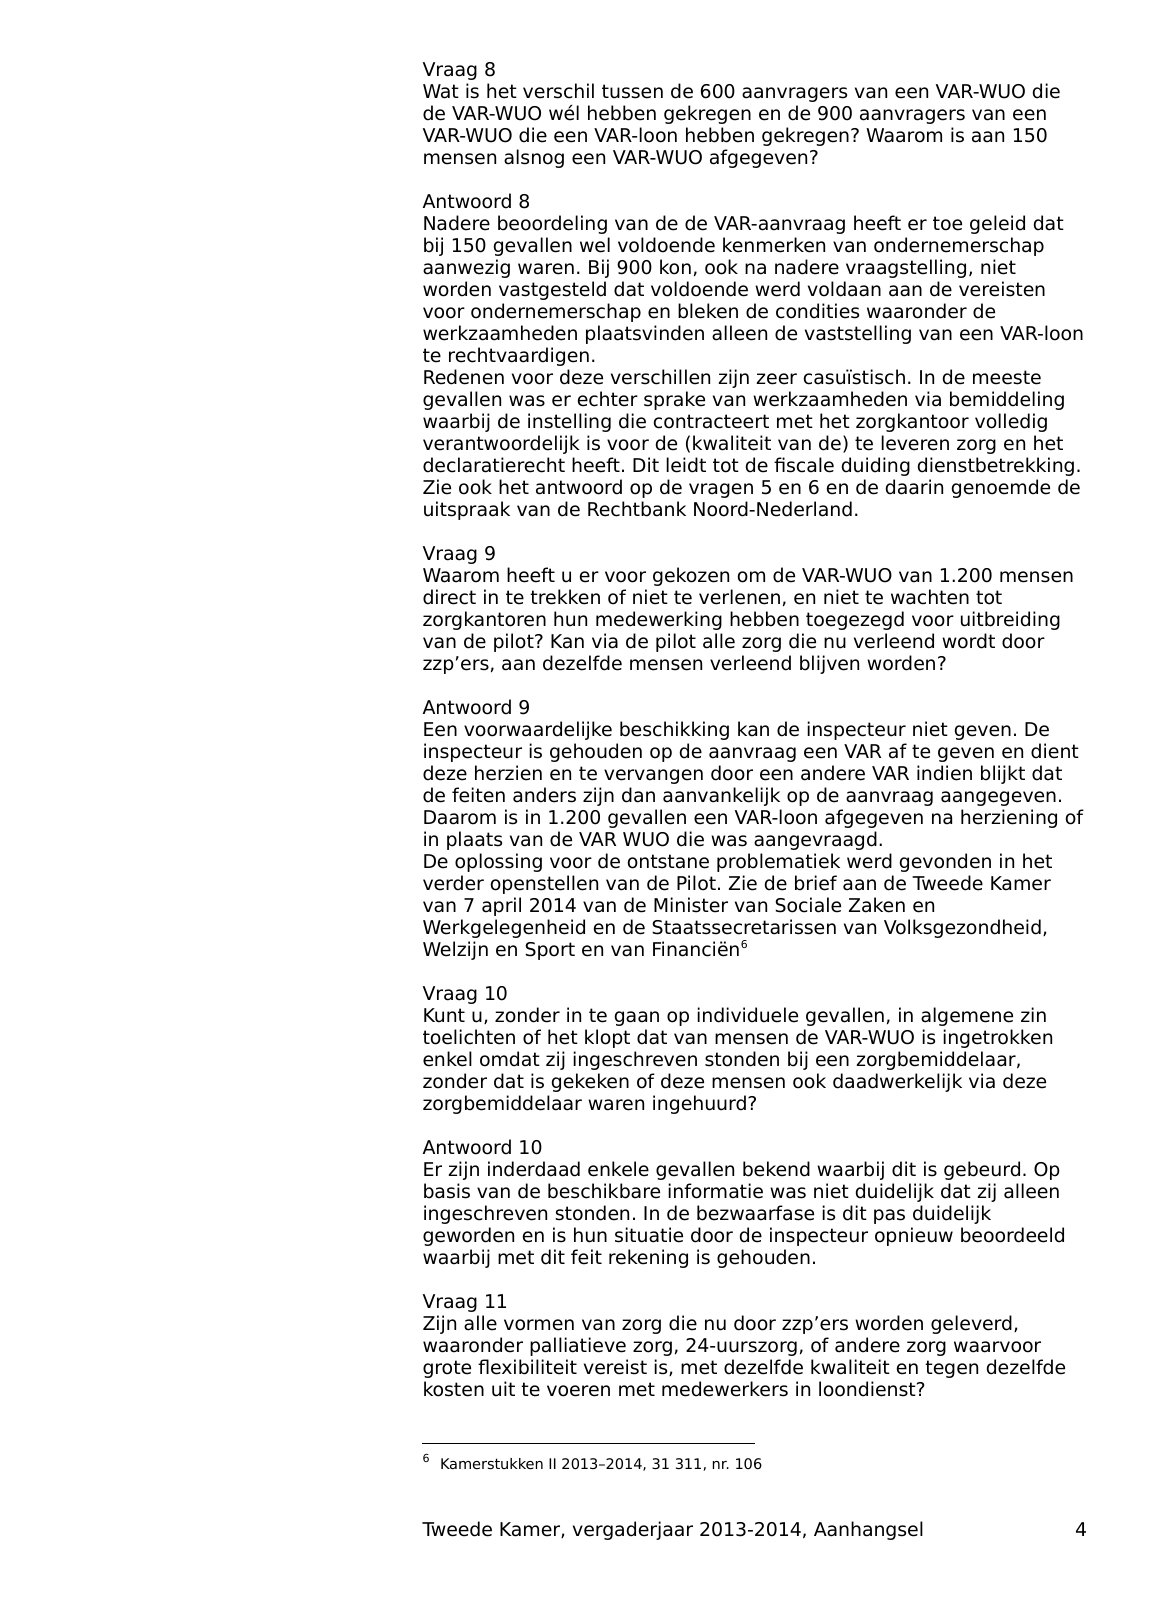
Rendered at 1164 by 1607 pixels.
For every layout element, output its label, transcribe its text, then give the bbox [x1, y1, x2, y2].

text Waarom heeft u er voor gekozen om de VAR-WUO van 1.200 mensen direct in te trekken of niet te verlenen, en niet te wachten tot zorgkantoren hun medewerking hebben toegezegd voor uitbreiding van de pilot? Kan via de pilot alle zorg die nu verleend wordt door zzp’ers, aan dezelfde mensen verleend blijven worden? [422, 565, 1087, 675]
text Vraag 8 [422, 59, 1087, 81]
text Een voorwaardelijke beschikking kan de inspecteur niet geven. De inspecteur is gehouden op de aanvraag een VAR af te geven en dient deze herzien en te vervangen door een andere VAR indien blijkt dat de feiten anders zijn dan aanvankelijk op de aanvraag aangegeven. Daarom is in 1.200 gevallen een VAR-loon afgegeven na herziening of in plaats van de VAR WUO die was aangevraagd. [422, 719, 1087, 851]
text Antwoord 10 [422, 1137, 1087, 1159]
text Vraag 11 [422, 1291, 1087, 1313]
text Nadere beoordeling van de de VAR-aanvraag heeft er toe geleid dat bij 150 gevallen wel voldoende kenmerken van ondernemerschap aanwezig waren. Bij 900 kon, ook na nadere vraagstelling, niet worden vastgesteld dat voldoende werd voldaan aan de vereisten voor ondernemerschap en bleken de condities waaronder de werkzaamheden plaatsvinden alleen de vaststelling van een VAR-loon te rechtvaardigen. [422, 213, 1087, 367]
text Vraag 9 [422, 543, 1087, 565]
text De oplossing voor de ontstane problematiek werd gevonden in het verder openstellen van de Pilot. Zie de brief aan de Tweede Kamer van 7 april 2014 van de Minister van Sociale Zaken en Werkgelegenheid en de Staatssecretarissen van Volksgezondheid, Welzijn en Sport en van Financiën [422, 851, 1087, 961]
text Zijn alle vormen van zorg die nu door zzp’ers worden geleverd, waaronder palliatieve zorg, 24-uurszorg, of andere zorg waarvoor grote flexibiliteit vereist is, met dezelfde kwaliteit en tegen dezelfde kosten uit te voeren met medewerkers in loondienst? [422, 1313, 1087, 1401]
text Vraag 10 [422, 983, 1087, 1005]
text Wat is het verschil tussen de 600 aanvragers van een VAR-WUO die de VAR-WUO wél hebben gekregen en de 900 aanvragers van een VAR-WUO die een VAR-loon hebben gekregen? Waarom is aan 150 mensen alsnog een VAR-WUO afgegeven? [422, 81, 1087, 169]
text Kamerstukken II 2013–2014, 31 311, nr. 106 [422, 1452, 1087, 1474]
text Redenen voor deze verschillen zijn zeer casuïstisch. In de meeste gevallen was er echter sprake van werkzaamheden via bemiddeling waarbij de instelling die contracteert met het zorgkantoor volledig verantwoordelijk is voor de (kwaliteit van de) te leveren zorg en het declaratierecht heeft. Dit leidt tot de fiscale duiding dienstbetrekking. Zie ook het antwoord op de vragen 5 en 6 en de daarin genoemde de uitspraak van de Rechtbank Noord-Nederland. [422, 367, 1087, 521]
text Antwoord 9 [422, 697, 1087, 719]
text Er zijn inderdaad enkele gevallen bekend waarbij dit is gebeurd. Op basis van de beschikbare informatie was niet duidelijk dat zij alleen ingeschreven stonden. In de bezwaarfase is dit pas duidelijk geworden en is hun situatie door de inspecteur opnieuw beoordeeld waarbij met dit feit rekening is gehouden. [422, 1159, 1087, 1269]
text Antwoord 8 [422, 191, 1087, 213]
text Kunt u, zonder in te gaan op individuele gevallen, in algemene zin toelichten of het klopt dat van mensen de VAR-WUO is ingetrokken enkel omdat zij ingeschreven stonden bij een zorgbemiddelaar, zonder dat is gekeken of deze mensen ook daadwerkelijk via deze zorgbemiddelaar waren ingehuurd? [422, 1005, 1087, 1115]
